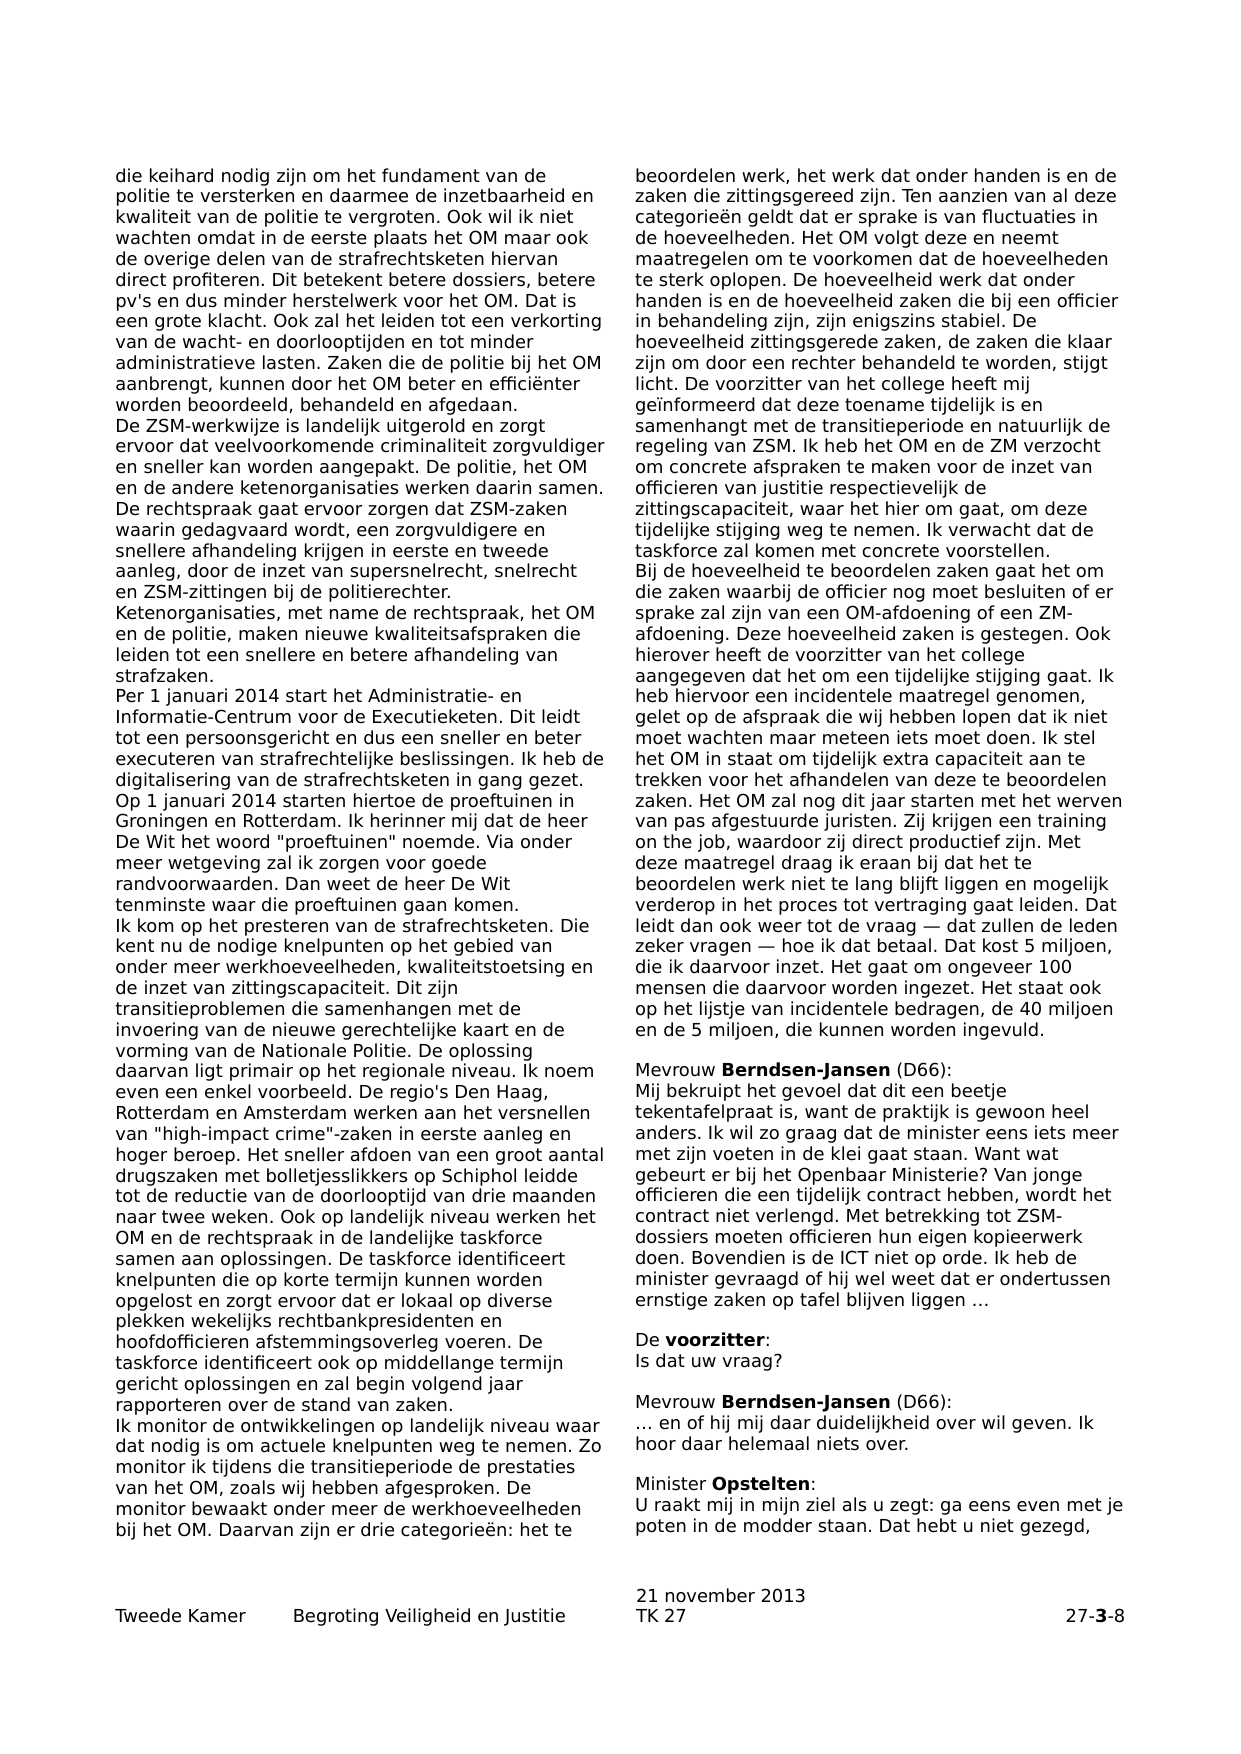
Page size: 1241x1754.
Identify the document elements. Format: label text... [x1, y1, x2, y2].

text Ik monitor de ontwikkelingen op landelijk niveau waar dat nodig is om actuele knelpunten weg te nemen. Zo monitor ik tijdens die transitieperiode de prestaties van het OM, zoals wij hebben afgesproken. De monitor bewaakt onder meer de werkhoeveelheden bij het OM. Daarvan zijn er drie categorieën: het te [115, 1415, 605, 1540]
text U raakt mij in mijn ziel als u zegt: ga eens even met je poten in de modder staan. Dat hebt u niet gezegd, [635, 1495, 1125, 1537]
text Bij de hoeveelheid te beoordelen zaken gaat het om die zaken waarbij de officier nog moet besluiten of er sprake zal zijn van een OM-afdoening of een ZM-afdoening. Deze hoeveelheid zaken is gestegen. Ook hierover heeft de voorzitter van het college aangegeven dat het om een tijdelijke stijging gaat. Ik heb hiervoor een incidentele maatregel genomen, gelet op de afspraak die wij hebben lopen dat ik niet moet wachten maar meteen iets moet doen. Ik stel het OM in staat om tijdelijk extra capaciteit aan te trekken voor het afhandelen van deze te beoordelen zaken. Het OM zal nog dit jaar starten met het werven van pas afgestuurde juristen. Zij krijgen een training on the job, waardoor zij direct productief zijn. Met deze maatregel draag ik eraan bij dat het te beoordelen werk niet te lang blijft liggen en mogelijk verderop in het proces tot vertraging gaat leiden. Dat leidt dan ook weer tot de vraag — dat zullen de leden zeker vragen — hoe ik dat betaal. Dat kost 5 miljoen, die ik daarvoor inzet. Het gaat om ongeveer 100 mensen die daarvoor worden ingezet. Het staat ook op het lijstje van incidentele bedragen, de 40 miljoen en de 5 miljoen, die kunnen worden ingevuld. [635, 561, 1125, 1040]
text Minister Opstelten: [635, 1474, 1125, 1495]
text die keihard nodig zijn om het fundament van de politie te versterken en daarmee de inzetbaarheid en kwaliteit van de politie te vergroten. Ook wil ik niet wachten omdat in de eerste plaats het OM maar ook de overige delen van de strafrechtsketen hiervan direct profiteren. Dit betekent betere dossiers, betere pv's en dus minder herstelwerk voor het OM. Dat is een grote klacht. Ook zal het leiden tot een verkorting van de wacht- en doorlooptijden en tot minder administratieve lasten. Zaken die de politie bij het OM aanbrengt, kunnen door het OM beter en efficiënter worden beoordeeld, behandeld en afgedaan. [115, 165, 605, 415]
text Mij bekruipt het gevoel dat dit een beetje tekentafelpraat is, want de praktijk is gewoon heel anders. Ik wil zo graag dat de minister eens iets meer met zijn voeten in de klei gaat staan. Want wat gebeurt er bij het Openbaar Ministerie? Van jonge officieren die een tijdelijk contract hebben, wordt het contract niet verlengd. Met betrekking tot ZSM-dossiers moeten officieren hun eigen kopieerwerk doen. Bovendien is de ICT niet op orde. Ik heb de minister gevraagd of hij wel weet dat er ondertussen ernstige zaken op tafel blijven liggen … [635, 1081, 1125, 1310]
text De ZSM-werkwijze is landelijk uitgerold en zorgt ervoor dat veelvoorkomende criminaliteit zorgvuldiger en sneller kan worden aangepakt. De politie, het OM en de andere ketenorganisaties werken daarin samen. De rechtspraak gaat ervoor zorgen dat ZSM-zaken waarin gedagvaard wordt, een zorgvuldigere en snellere afhandeling krijgen in eerste en tweede aanleg, door de inzet van supersnelrecht, snelrecht en ZSM-zittingen bij de politierechter. Ketenorganisaties, met name de rechtspraak, het OM en de politie, maken nieuwe kwaliteitsafspraken die leiden tot een snellere en betere afhandeling van strafzaken. [115, 415, 605, 686]
text … en of hij mij daar duidelijkheid over wil geven. Ik hoor daar helemaal niets over. [635, 1412, 1125, 1454]
text De voorzitter: [635, 1330, 1125, 1351]
text Mevrouw Berndsen-Jansen (D66): [635, 1392, 1125, 1412]
text Ik kom op het presteren van de strafrechtsketen. Die kent nu de nodige knelpunten op het gebied van onder meer werkhoeveelheden, kwaliteitstoetsing en de inzet van zittingscapaciteit. Dit zijn transitieproblemen die samenhangen met de invoering van de nieuwe gerechtelijke kaart en de vorming van de Nationale Politie. De oplossing daarvan ligt primair op het regionale niveau. Ik noem even een enkel voorbeeld. De regio's Den Haag, Rotterdam en Amsterdam werken aan het versnellen van "high-impact crime"-zaken in eerste aanleg en hoger beroep. Het sneller afdoen van een groot aantal drugszaken met bolletjesslikkers op Schiphol leidde tot de reductie van de doorlooptijd van drie maanden naar twee weken. Ook op landelijk niveau werken het OM en de rechtspraak in de landelijke taskforce samen aan oplossingen. De taskforce identificeert knelpunten die op korte termijn kunnen worden opgelost en zorgt ervoor dat er lokaal op diverse plekken wekelijks rechtbankpresidenten en hoofdofficieren afstemmingsoverleg voeren. De taskforce identificeert ook op middellange termijn gericht oplossingen en zal begin volgend jaar rapporteren over de stand van zaken. [115, 915, 605, 1415]
text Per 1 januari 2014 start het Administratie- en Informatie-Centrum voor de Executieketen. Dit leidt tot een persoonsgericht en dus een sneller en beter executeren van strafrechtelijke beslissingen. Ik heb de digitalisering van de strafrechtsketen in gang gezet. Op 1 januari 2014 starten hiertoe de proeftuinen in Groningen en Rotterdam. Ik herinner mij dat de heer De Wit het woord "proeftuinen" noemde. Via onder meer wetgeving zal ik zorgen voor goede randvoorwaarden. Dan weet de heer De Wit tenminste waar die proeftuinen gaan komen. [115, 686, 605, 915]
text beoordelen werk, het werk dat onder handen is en de zaken die zittingsgereed zijn. Ten aanzien van al deze categorieën geldt dat er sprake is van fluctuaties in de hoeveelheden. Het OM volgt deze en neemt maatregelen om te voorkomen dat de hoeveelheden te sterk oplopen. De hoeveelheid werk dat onder handen is en de hoeveelheid zaken die bij een officier in behandeling zijn, zijn enigszins stabiel. De hoeveelheid zittingsgerede zaken, de zaken die klaar zijn om door een rechter behandeld te worden, stijgt licht. De voorzitter van het college heeft mij geïnformeerd dat deze toename tijdelijk is en samenhangt met de transitieperiode en natuurlijk de regeling van ZSM. Ik heb het OM en de ZM verzocht om concrete afspraken te maken voor de inzet van officieren van justitie respectievelijk de zittingscapaciteit, waar het hier om gaat, om deze tijdelijke stijging weg te nemen. Ik verwacht dat de taskforce zal komen met concrete voorstellen. [635, 165, 1125, 561]
text Is dat uw vraag? [635, 1351, 1125, 1372]
text Mevrouw Berndsen-Jansen (D66): [635, 1060, 1125, 1081]
